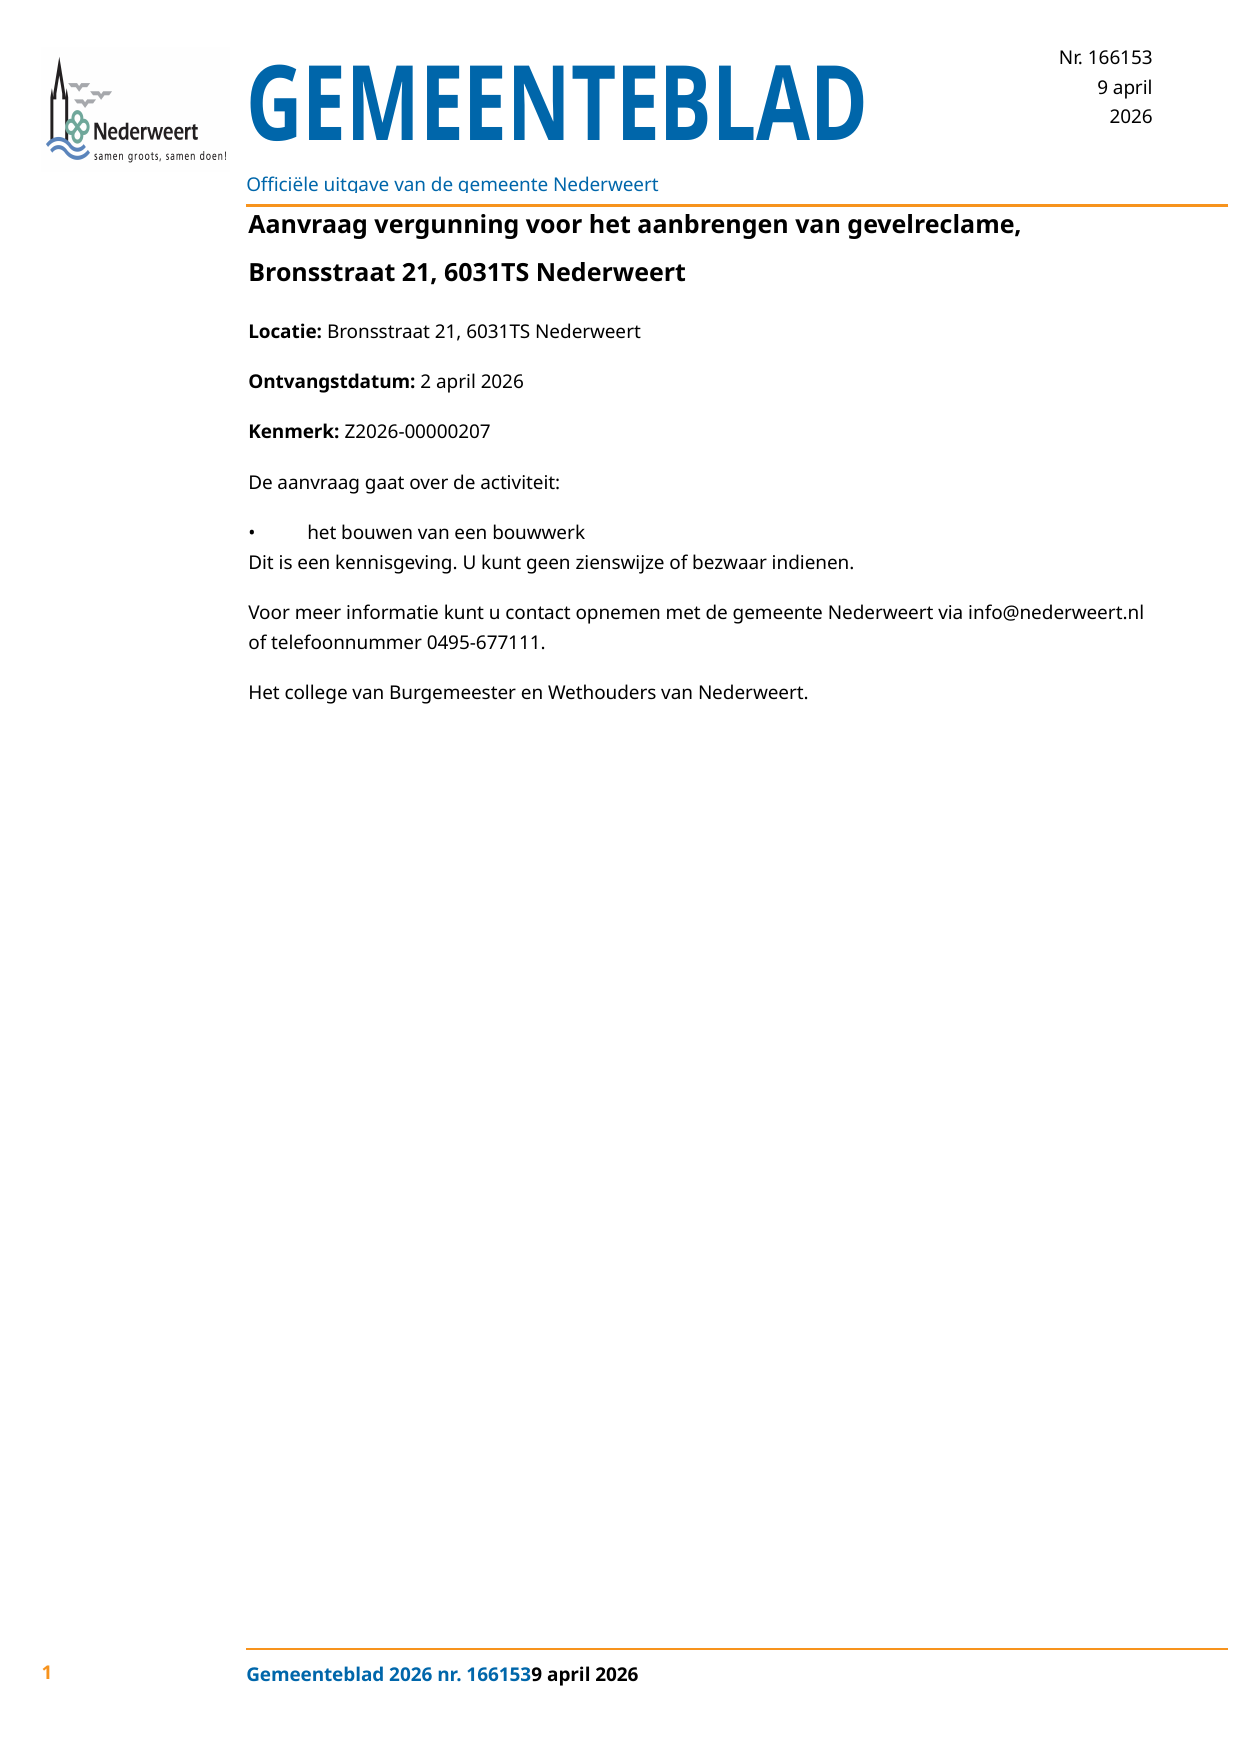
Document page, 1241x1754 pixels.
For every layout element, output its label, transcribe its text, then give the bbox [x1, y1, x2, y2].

text Aanvraag vergunning voor het aanbrengen van gevelreclame, Bronsstraat 21, 6031TS Nederweert [248, 207, 1152, 288]
text Kenmerk: Z2026-00000207 [248, 419, 1152, 444]
list het bouwen van een bouwwerk [248, 519, 1152, 545]
text Het college van Burgemeester en Wethouders van Nederweert. [248, 679, 1152, 705]
text De aanvraag gaat over de activiteit: [248, 469, 1152, 495]
text Ontvangstdatum: 2 april 2026 [248, 368, 1152, 394]
picture [41, 47, 231, 172]
text Locatie: Bronsstraat 21, 6031TS Nederweert [248, 318, 1152, 344]
text Voor meer informatie kunt u contact opnemen met de gemeente Nederweert via info@nederweert.nl of telefoonnummer 0495-677111. [248, 599, 1152, 655]
text Dit is een kennisgeving. U kunt geen zienswijze of bezwaar indienen. [248, 549, 1152, 575]
